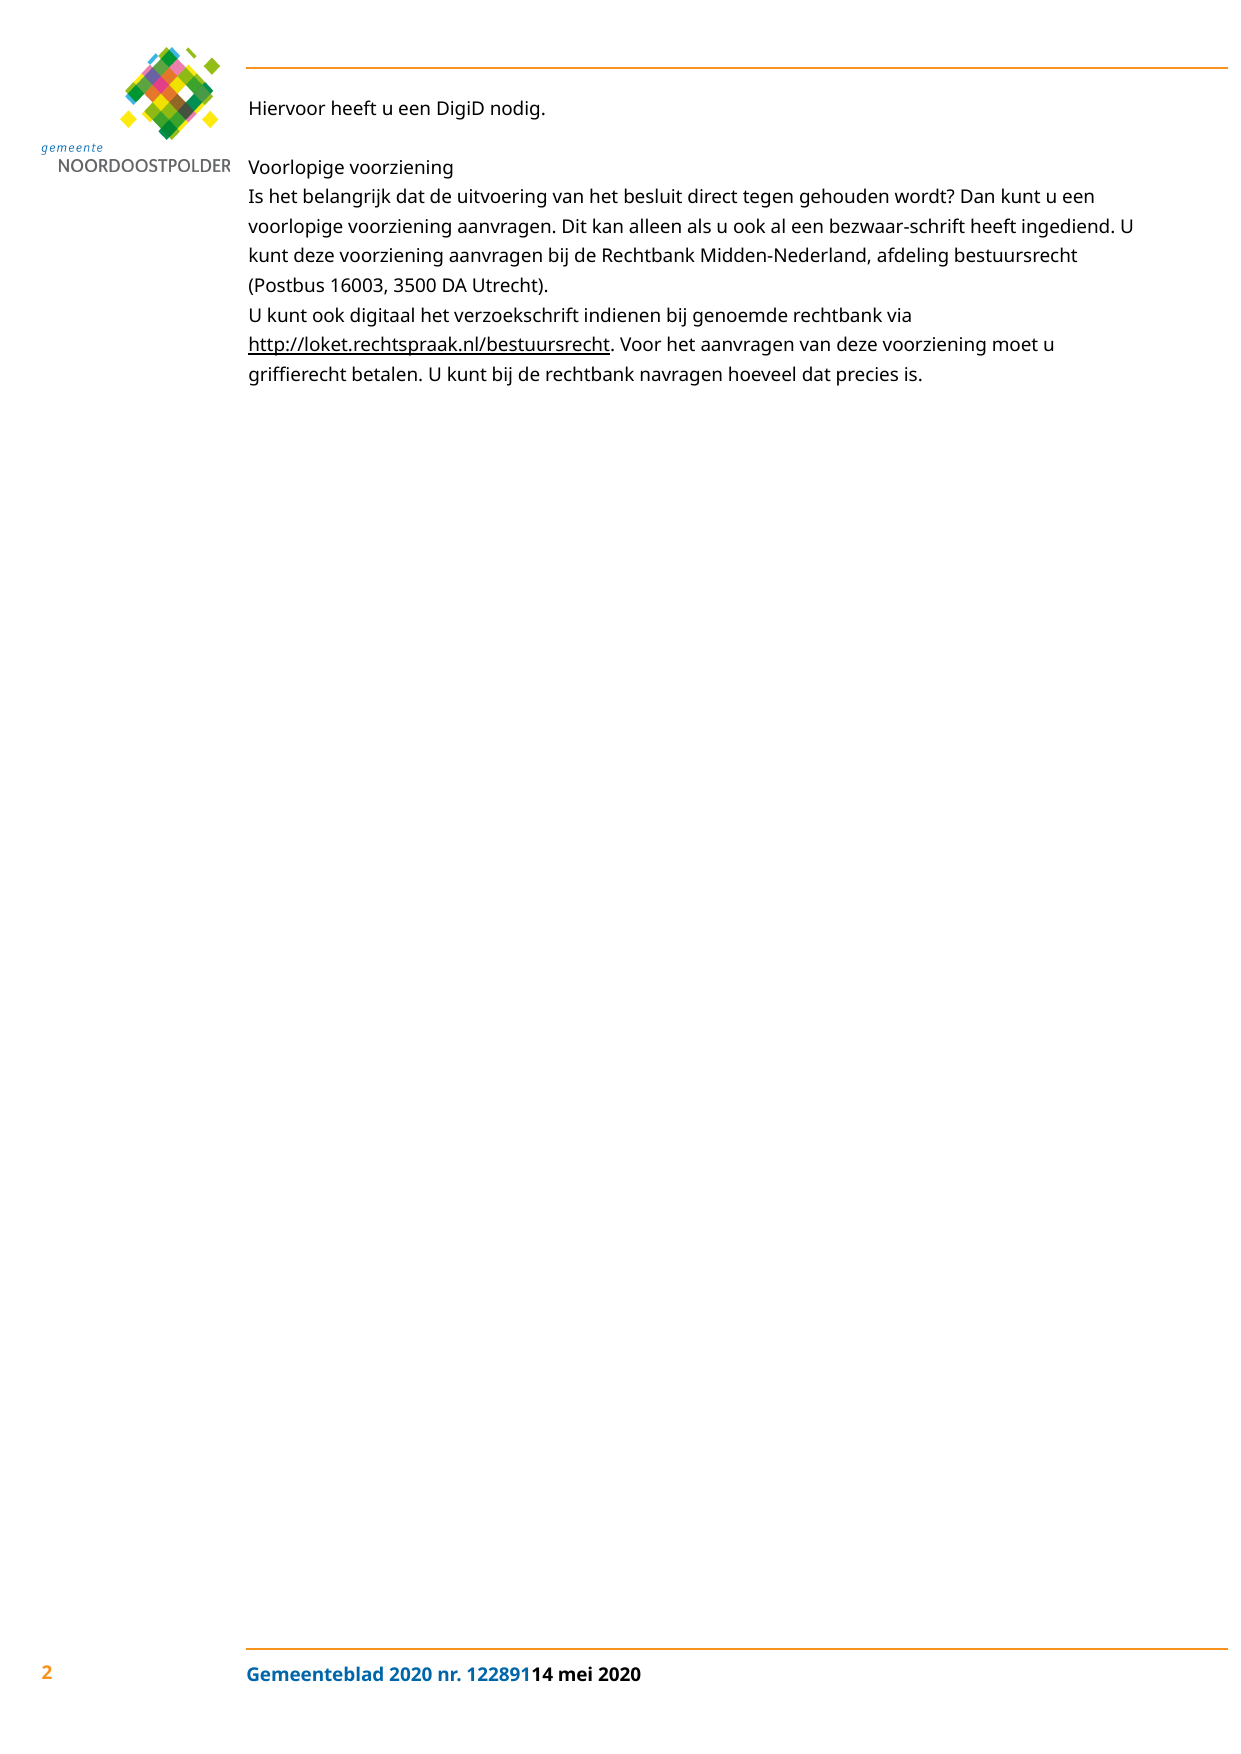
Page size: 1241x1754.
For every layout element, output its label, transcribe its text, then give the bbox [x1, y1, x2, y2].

text U kunt ook digitaal het verzoekschrift indienen bij genoemde rechtbank via http://loket.rechtspraak.nl/bestuursrecht. Voor het aanvragen van deze voorziening moet u griffierecht betalen. U kunt bij de rechtbank navragen hoeveel dat precies is. [248, 302, 1152, 387]
picture [41, 47, 231, 172]
text Hiervoor heeft u een DigiD nodig. [248, 95, 1152, 121]
text Voorlopige voorziening [248, 154, 1152, 180]
text Is het belangrijk dat de uitvoering van het besluit direct tegen gehouden wordt? Dan kunt u een voorlopige voorziening aanvragen. Dit kan alleen als u ook al een bezwaar-schrift heeft ingediend. U kunt deze voorziening aanvragen bij de Rechtbank Midden-Nederland, afdeling bestuursrecht (Postbus 16003, 3500 DA Utrecht). [248, 183, 1152, 298]
